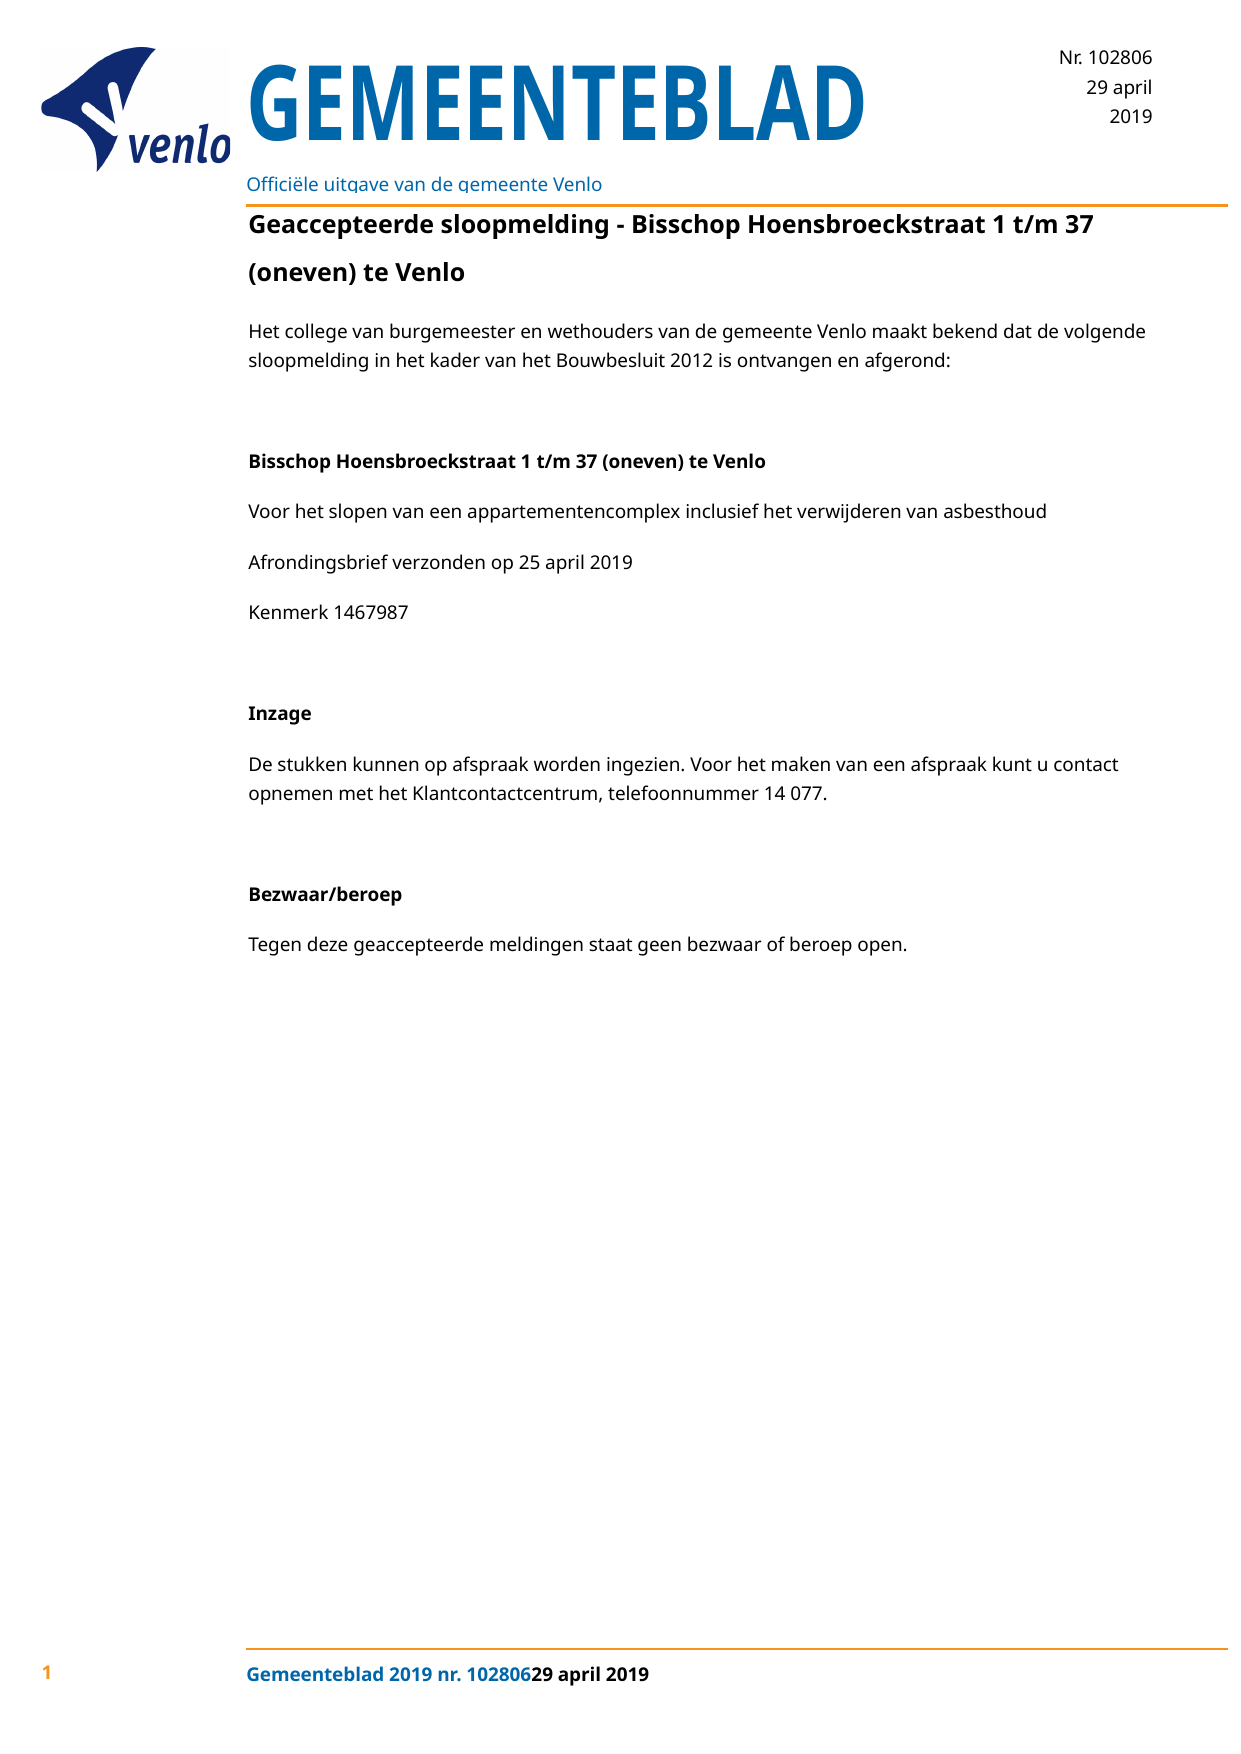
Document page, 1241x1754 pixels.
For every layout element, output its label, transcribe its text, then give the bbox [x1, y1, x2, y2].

text Inzage [248, 700, 1152, 726]
text Voor het slopen van een appartementencomplex inclusief het verwijderen van asbesthoud [248, 499, 1152, 524]
text Bezwaar/beroep [248, 881, 1152, 907]
text Geaccepteerde sloopmelding - Bisschop Hoensbroeckstraat 1 t/m 37 (oneven) te Venlo [248, 207, 1152, 288]
text Tegen deze geaccepteerde meldingen staat geen bezwaar of beroep open. [248, 932, 1152, 957]
text Het college van burgemeester en wethouders van de gemeente Venlo maakt bekend dat de volgende sloopmelding in het kader van het Bouwbesluit 2012 is ontvangen en afgerond: [248, 318, 1152, 373]
text Kenmerk 1467987 [248, 599, 1152, 625]
picture [41, 47, 231, 172]
text Afrondingsbrief verzonden op 25 april 2019 [248, 549, 1152, 575]
text De stukken kunnen op afspraak worden ingezien. Voor het maken van een afspraak kunt u contact opnemen met het Klantcontactcentrum, telefoonnummer 14 077. [248, 751, 1152, 806]
text Bisschop Hoensbroeckstraat 1 t/m 37 (oneven) te Venlo [248, 448, 1152, 474]
